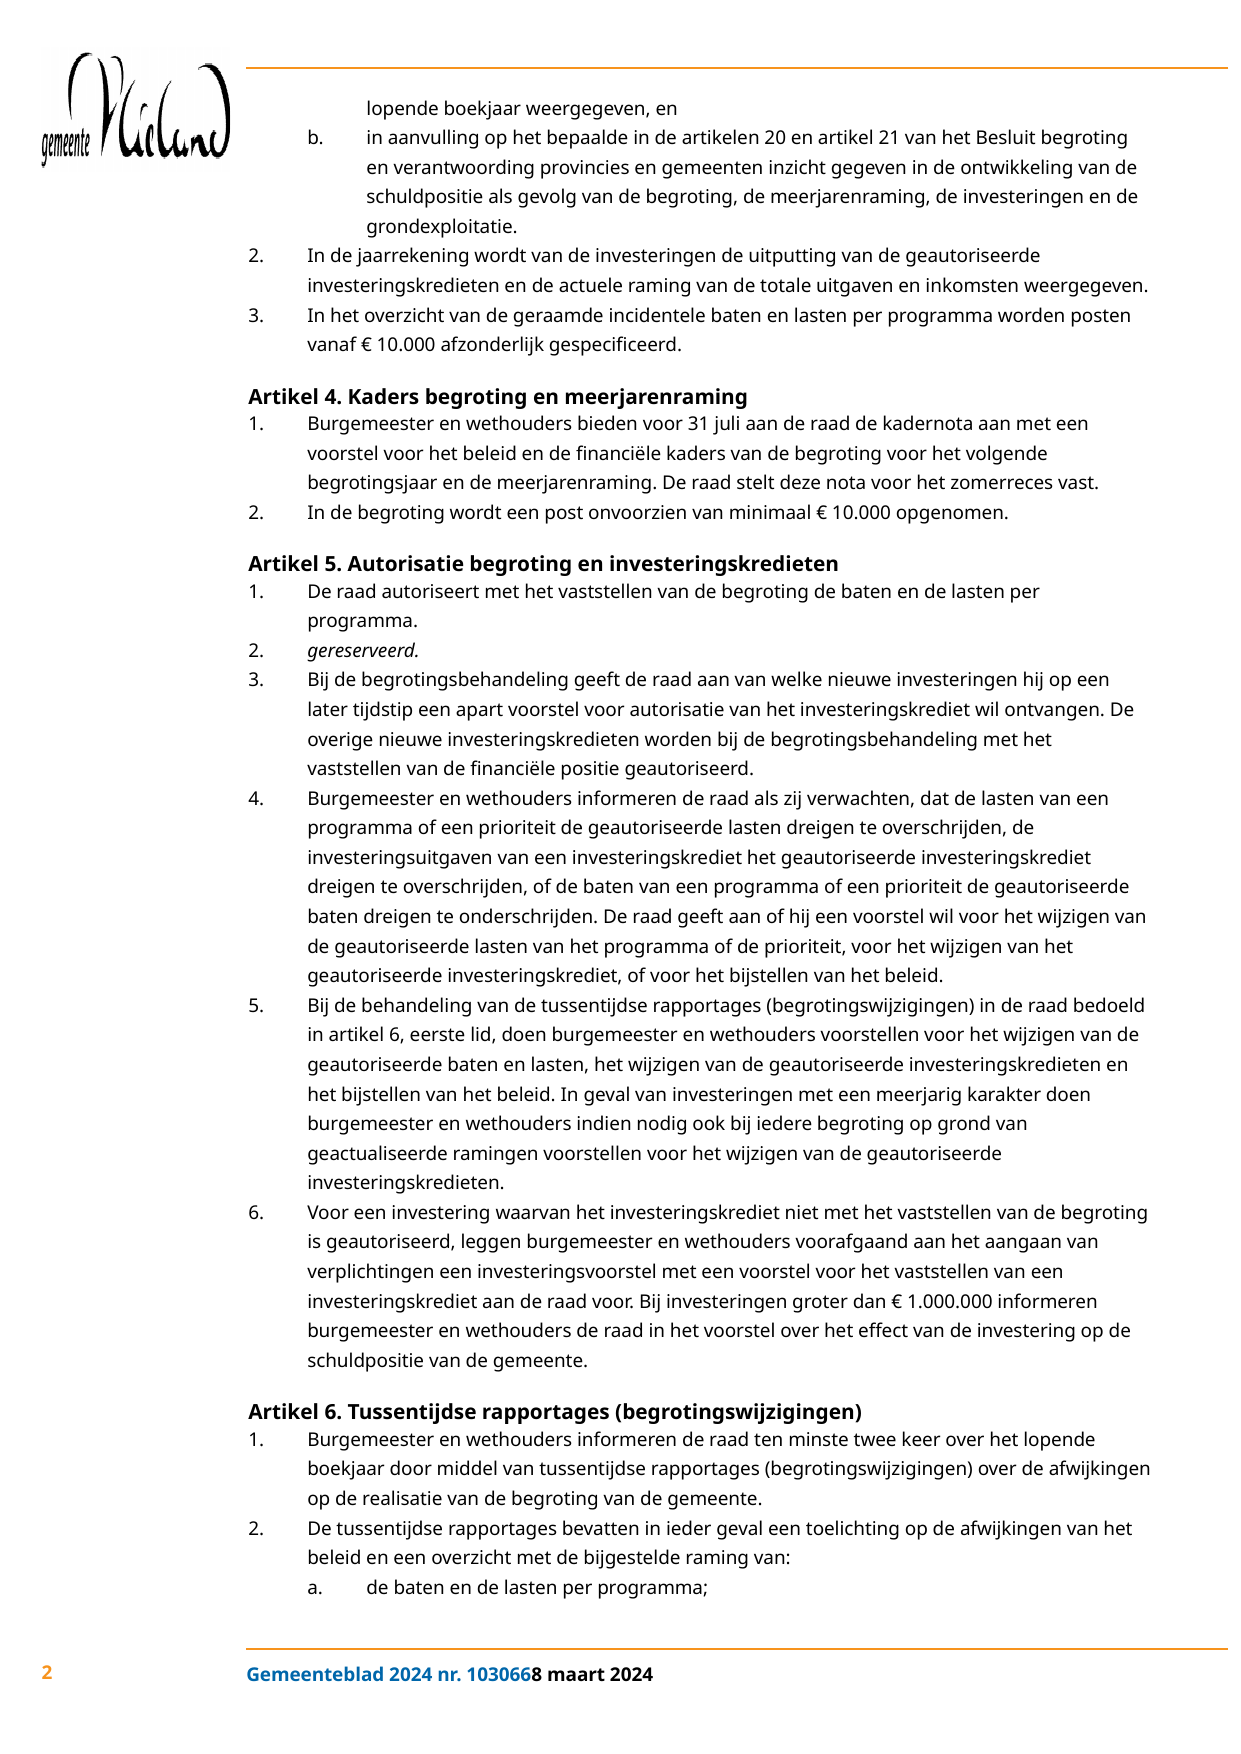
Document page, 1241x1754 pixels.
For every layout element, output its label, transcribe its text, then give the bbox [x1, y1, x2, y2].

list gereserveerd. [248, 637, 1152, 663]
list In de begroting wordt een post onvoorzien van minimaal € 10.000 opgenomen. [248, 499, 1152, 525]
text Artikel 4. Kaders begroting en meerjarenraming [248, 382, 1152, 410]
list In het overzicht van de geraamde incidentele baten en lasten per programma worden posten vanaf € 10.000 afzonderlijk gespecificeerd. [248, 302, 1152, 357]
list lopende boekjaar weergegeven, en [307, 95, 1152, 121]
list in aanvulling op het bepaalde in de artikelen 20 en artikel 21 van het Besluit begroting en verantwoording provincies en gemeenten inzicht gegeven in de ontwikkeling van de schuldpositie als gevolg van de begroting, de meerjarenraming, de investeringen en de grondexploitatie. [307, 124, 1152, 239]
list De tussentijdse rapportages bevatten in ieder geval een toelichting op de afwijkingen van het beleid en een overzicht met de bijgestelde raming van: [248, 1515, 1152, 1570]
text Artikel 5. Autorisatie begroting en investeringskredieten [248, 549, 1152, 578]
list Bij de begrotingsbehandeling geeft de raad aan van welke nieuwe investeringen hij op een later tijdstip een apart voorstel voor autorisatie van het investeringskrediet wil ontvangen. De overige nieuwe investeringskredieten worden bij de begrotingsbehandeling met het vaststellen van de financiële positie geautoriseerd. [248, 667, 1152, 781]
list Bij de behandeling van de tussentijdse rapportages (begrotingswijzigingen) in de raad bedoeld in artikel 6, eerste lid, doen burgemeester en wethouders voorstellen voor het wijzigen van de geautoriseerde baten en lasten, het wijzigen van de geautoriseerde investeringskredieten en het bijstellen van het beleid. In geval van investeringen met een meerjarig karakter doen burgemeester en wethouders indien nodig ook bij iedere begroting op grond van geactualiseerde ramingen voorstellen voor het wijzigen van de geautoriseerde investeringskredieten. [248, 992, 1152, 1195]
text Artikel 6. Tussentijdse rapportages (begrotingswijzigingen) [248, 1397, 1152, 1426]
list Burgemeester en wethouders informeren de raad als zij verwachten, dat de lasten van een programma of een prioriteit de geautoriseerde lasten dreigen te overschrijden, de investeringsuitgaven van een investeringskrediet het geautoriseerde investeringskrediet dreigen te overschrijden, of de baten van een programma of een prioriteit de geautoriseerde baten dreigen te onderschrijden. De raad geeft aan of hij een voorstel wil voor het wijzigen van de geautoriseerde lasten van het programma of de prioriteit, voor het wijzigen van het geautoriseerde investeringskrediet, of voor het bijstellen van het beleid. [248, 785, 1152, 988]
list In de jaarrekening wordt van de investeringen de uitputting van de geautoriseerde investeringskredieten en de actuele raming van de totale uitgaven en inkomsten weergegeven. [248, 243, 1152, 298]
list Burgemeester en wethouders informeren de raad ten minste twee keer over het lopende boekjaar door middel van tussentijdse rapportages (begrotingswijzigingen) over de afwijkingen op de realisatie van de begroting van de gemeente. [248, 1426, 1152, 1511]
list Burgemeester en wethouders bieden voor 31 juli aan de raad de kadernota aan met een voorstel voor het beleid en de financiële kaders van de begroting voor het volgende begrotingsjaar en de meerjarenraming. De raad stelt deze nota voor het zomerreces vast. [248, 410, 1152, 495]
list de baten en de lasten per programma; [307, 1574, 1152, 1599]
list De raad autoriseert met het vaststellen van de begroting de baten en de lasten per programma. [248, 578, 1152, 633]
picture [41, 47, 231, 172]
list Voor een investering waarvan het investeringskrediet niet met het vaststellen van de begroting is geautoriseerd, leggen burgemeester en wethouders voorafgaand aan het aangaan van verplichtingen een investeringsvoorstel met een voorstel voor het vaststellen van een investeringskrediet aan de raad voor. Bij investeringen groter dan € 1.000.000 informeren burgemeester en wethouders de raad in het voorstel over het effect van de investering op de schuldpositie van de gemeente. [248, 1199, 1152, 1373]
